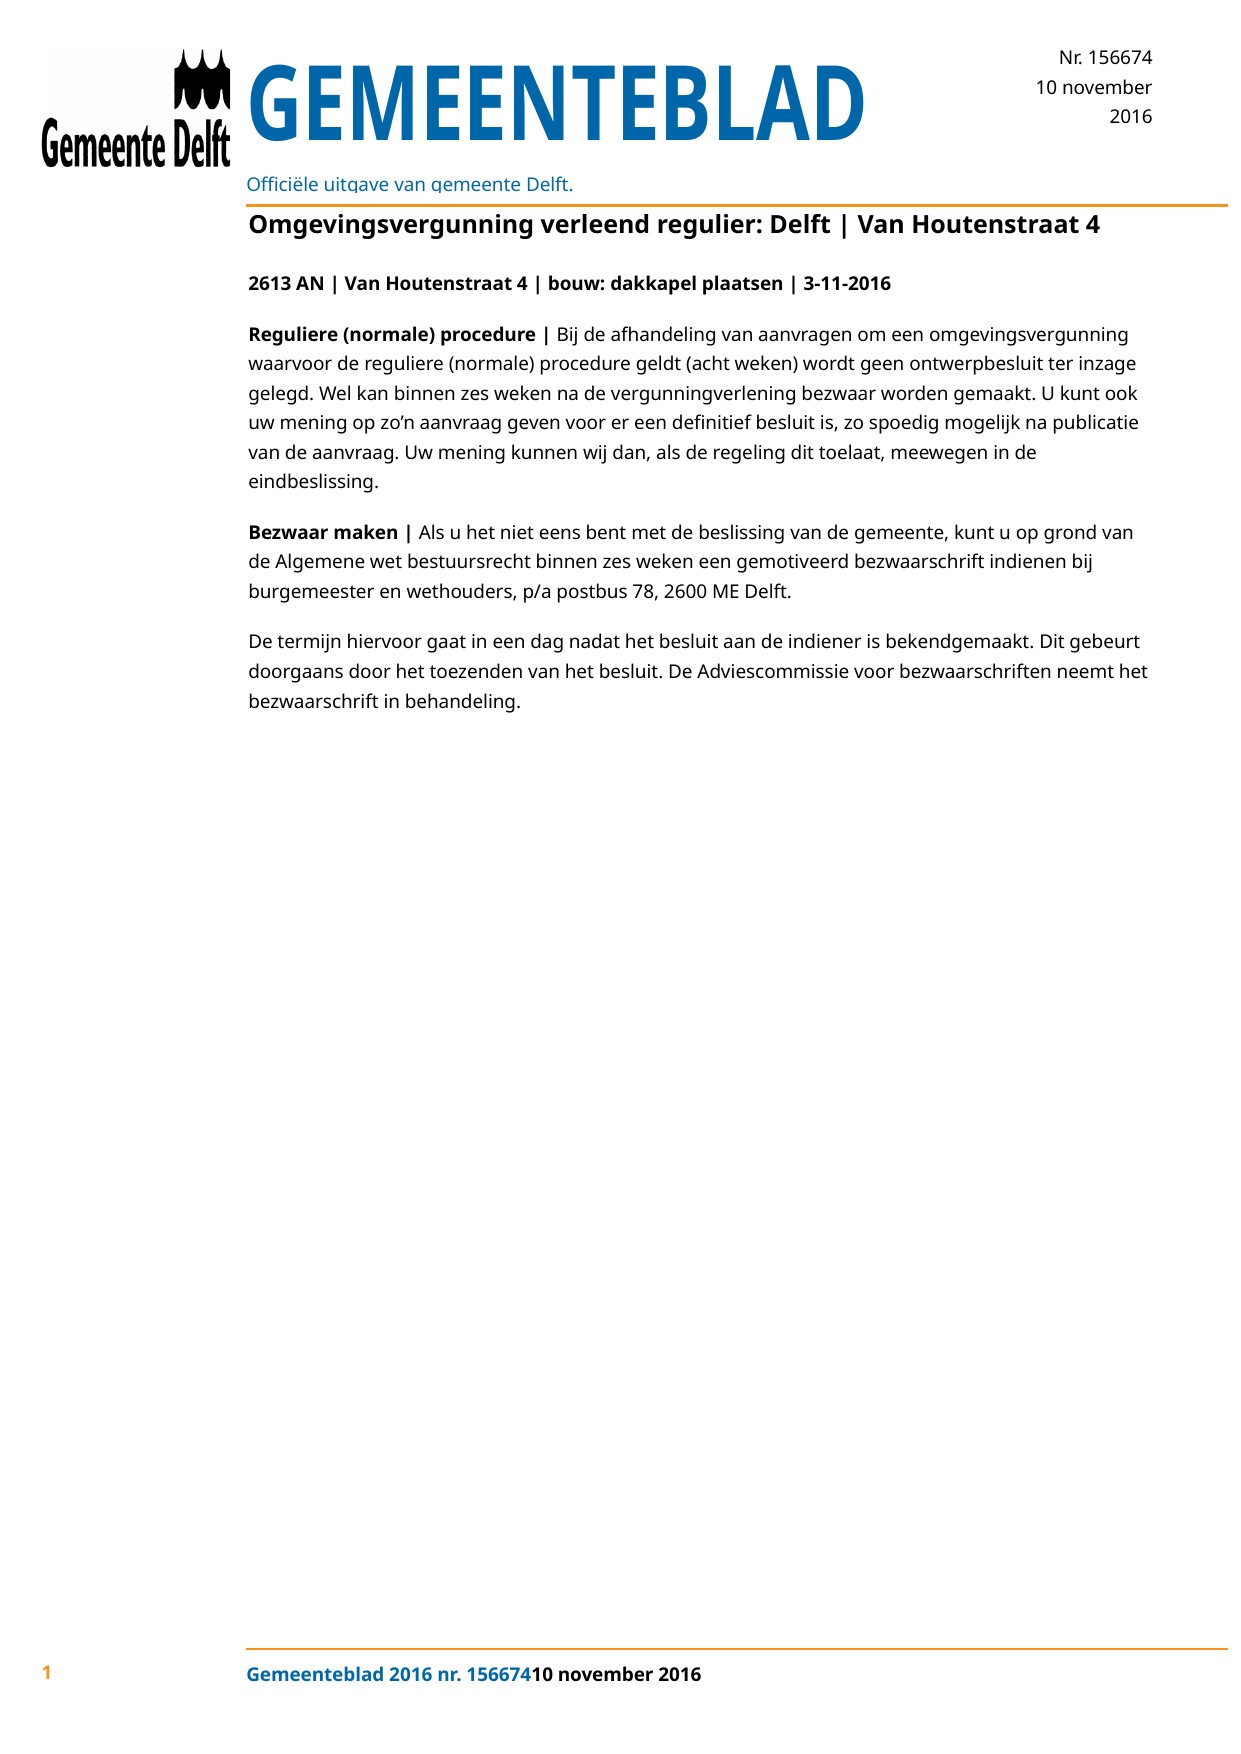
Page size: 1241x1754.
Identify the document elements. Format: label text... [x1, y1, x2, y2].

text Bezwaar maken | Als u het niet eens bent met de beslissing van de gemeente, kunt u op grond van de Algemene wet bestuursrecht binnen zes weken een gemotiveerd bezwaarschrift indienen bij burgemeester en wethouders, p/a postbus 78, 2600 ME Delft. [248, 519, 1152, 604]
text 2613 AN | Van Houtenstraat 4 | bouw: dakkapel plaatsen | 3-11-2016 [248, 270, 1152, 296]
text De termijn hiervoor gaat in een dag nadat het besluit aan de indiener is bekendgemaakt. Dit gebeurt doorgaans door het toezenden van het besluit. De Adviescommissie voor bezwaarschriften neemt het bezwaarschrift in behandeling. [248, 629, 1152, 713]
text Omgevingsvergunning verleend regulier: Delft | Van Houtenstraat 4 [248, 207, 1152, 241]
text Reguliere (normale) procedure | Bij de afhandeling van aanvragen om een omgevingsvergunning waarvoor de reguliere (normale) procedure geldt (acht weken) wordt geen ontwerpbesluit ter inzage gelegd. Wel kan binnen zes weken na de vergunningverlening bezwaar worden gemaakt. U kunt ook uw mening op zo’n aanvraag geven voor er een definitief besluit is, zo spoedig mogelijk na publicatie van de aanvraag. Uw mening kunnen wij dan, als de regeling dit toelaat, meewegen in de eindbeslissing. [248, 321, 1152, 494]
picture [41, 47, 231, 172]
